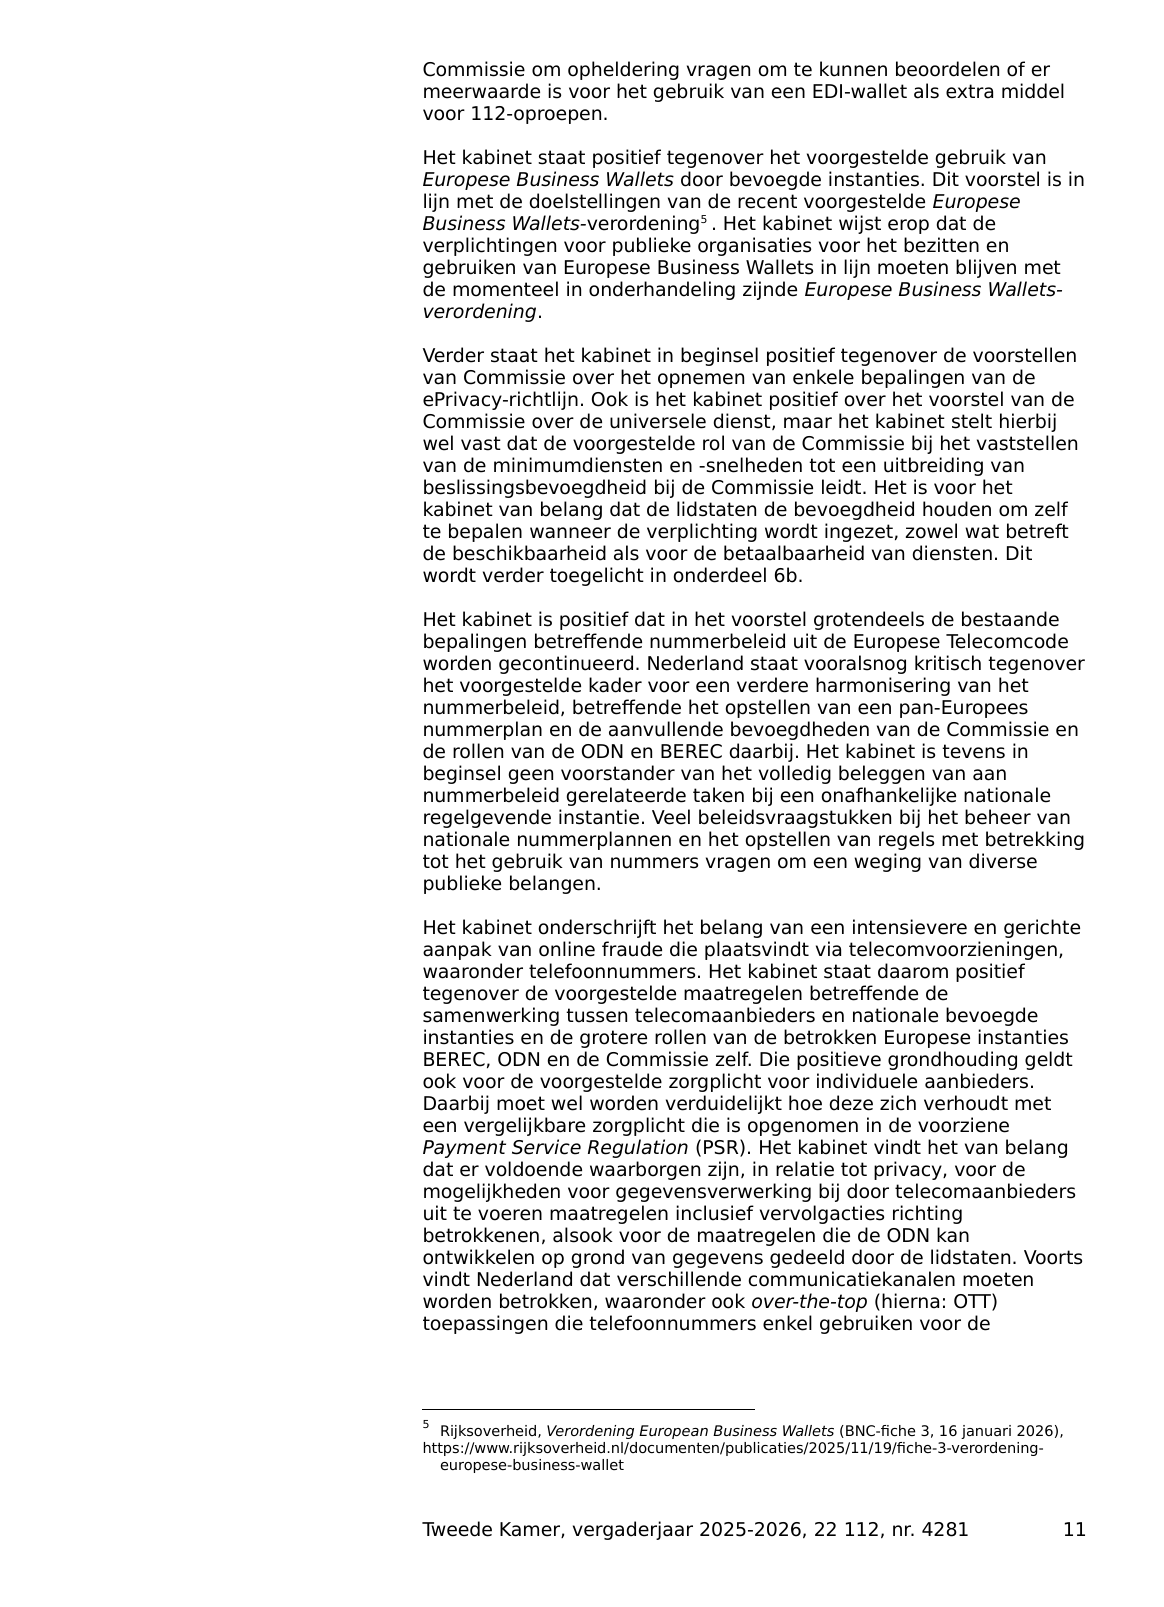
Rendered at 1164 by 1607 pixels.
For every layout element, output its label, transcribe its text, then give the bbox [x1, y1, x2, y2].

text Verder staat het kabinet in beginsel positief tegenover de voorstellen van Commissie over het opnemen van enkele bepalingen van de ePrivacy-richtlijn. Ook is het kabinet positief over het voorstel van de Commissie over de universele dienst, maar het kabinet stelt hierbij wel vast dat de voorgestelde rol van de Commissie bij het vaststellen van de minimumdiensten en -snelheden tot een uitbreiding van beslissingsbevoegdheid bij de Commissie leidt. Het is voor het kabinet van belang dat de lidstaten de bevoegdheid houden om zelf te bepalen wanneer de verplichting wordt ingezet, zowel wat betreft de beschikbaarheid als voor de betaalbaarheid van diensten. Dit wordt verder toegelicht in onderdeel 6b. [422, 345, 1087, 587]
text Het kabinet onderschrijft het belang van een intensievere en gerichte aanpak van online fraude die plaatsvindt via telecomvoorzieningen, waaronder telefoonnummers. Het kabinet staat daarom positief tegenover de voorgestelde maatregelen betreffende de samenwerking tussen telecomaanbieders en nationale bevoegde instanties en de grotere rollen van de betrokken Europese instanties BEREC, ODN en de Commissie zelf. Die positieve grondhouding geldt ook voor de voorgestelde zorgplicht voor individuele aanbieders. Daarbij moet wel worden verduidelijkt hoe deze zich verhoudt met een vergelijkbare zorgplicht die is opgenomen in de voorziene Payment Service Regulation (PSR). Het kabinet vindt het van belang dat er voldoende waarborgen zijn, in relatie tot privacy, voor de mogelijkheden voor gegevensverwerking bij door telecomaanbieders uit te voeren maatregelen inclusief vervolgacties richting betrokkenen, alsook voor de maatregelen die de ODN kan ontwikkelen op grond van gegevens gedeeld door de lidstaten. Voorts vindt Nederland dat verschillende communicatiekanalen moeten worden betrokken, waaronder ook over-the-top (hierna: OTT) toepassingen die telefoonnummers enkel gebruiken voor de [422, 917, 1087, 1335]
text https://www.rijksoverheid.nl/documenten/publicaties/2025/11/19/fiche-3-verordening-europese-business-wallet [422, 1441, 1087, 1474]
text Het kabinet staat positief tegenover het voorgestelde gebruik van Europese Business Wallets door bevoegde instanties. Dit voorstel is in lijn met de doelstellingen van de recent voorgestelde Europese Business Wallets-verordening. Het kabinet wijst erop dat de verplichtingen voor publieke organisaties voor het bezitten en gebruiken van Europese Business Wallets in lijn moeten blijven met de momenteel in onderhandeling zijnde Europese Business Wallets-verordening. [422, 147, 1087, 323]
text Rijksoverheid, Verordening European Business Wallets (BNC-fiche 3, 16 januari 2026), [422, 1418, 1087, 1441]
text Het kabinet is positief dat in het voorstel grotendeels de bestaande bepalingen betreffende nummerbeleid uit de Europese Telecomcode worden gecontinueerd. Nederland staat vooralsnog kritisch tegenover het voorgestelde kader voor een verdere harmonisering van het nummerbeleid, betreffende het opstellen van een pan-Europees nummerplan en de aanvullende bevoegdheden van de Commissie en de rollen van de ODN en BEREC daarbij. Het kabinet is tevens in beginsel geen voorstander van het volledig beleggen van aan nummerbeleid gerelateerde taken bij een onafhankelijke nationale regelgevende instantie. Veel beleidsvraagstukken bij het beheer van nationale nummerplannen en het opstellen van regels met betrekking tot het gebruik van nummers vragen om een weging van diverse publieke belangen. [422, 609, 1087, 895]
text Commissie om opheldering vragen om te kunnen beoordelen of er meerwaarde is voor het gebruik van een EDI-wallet als extra middel voor 112-oproepen. [422, 59, 1087, 125]
